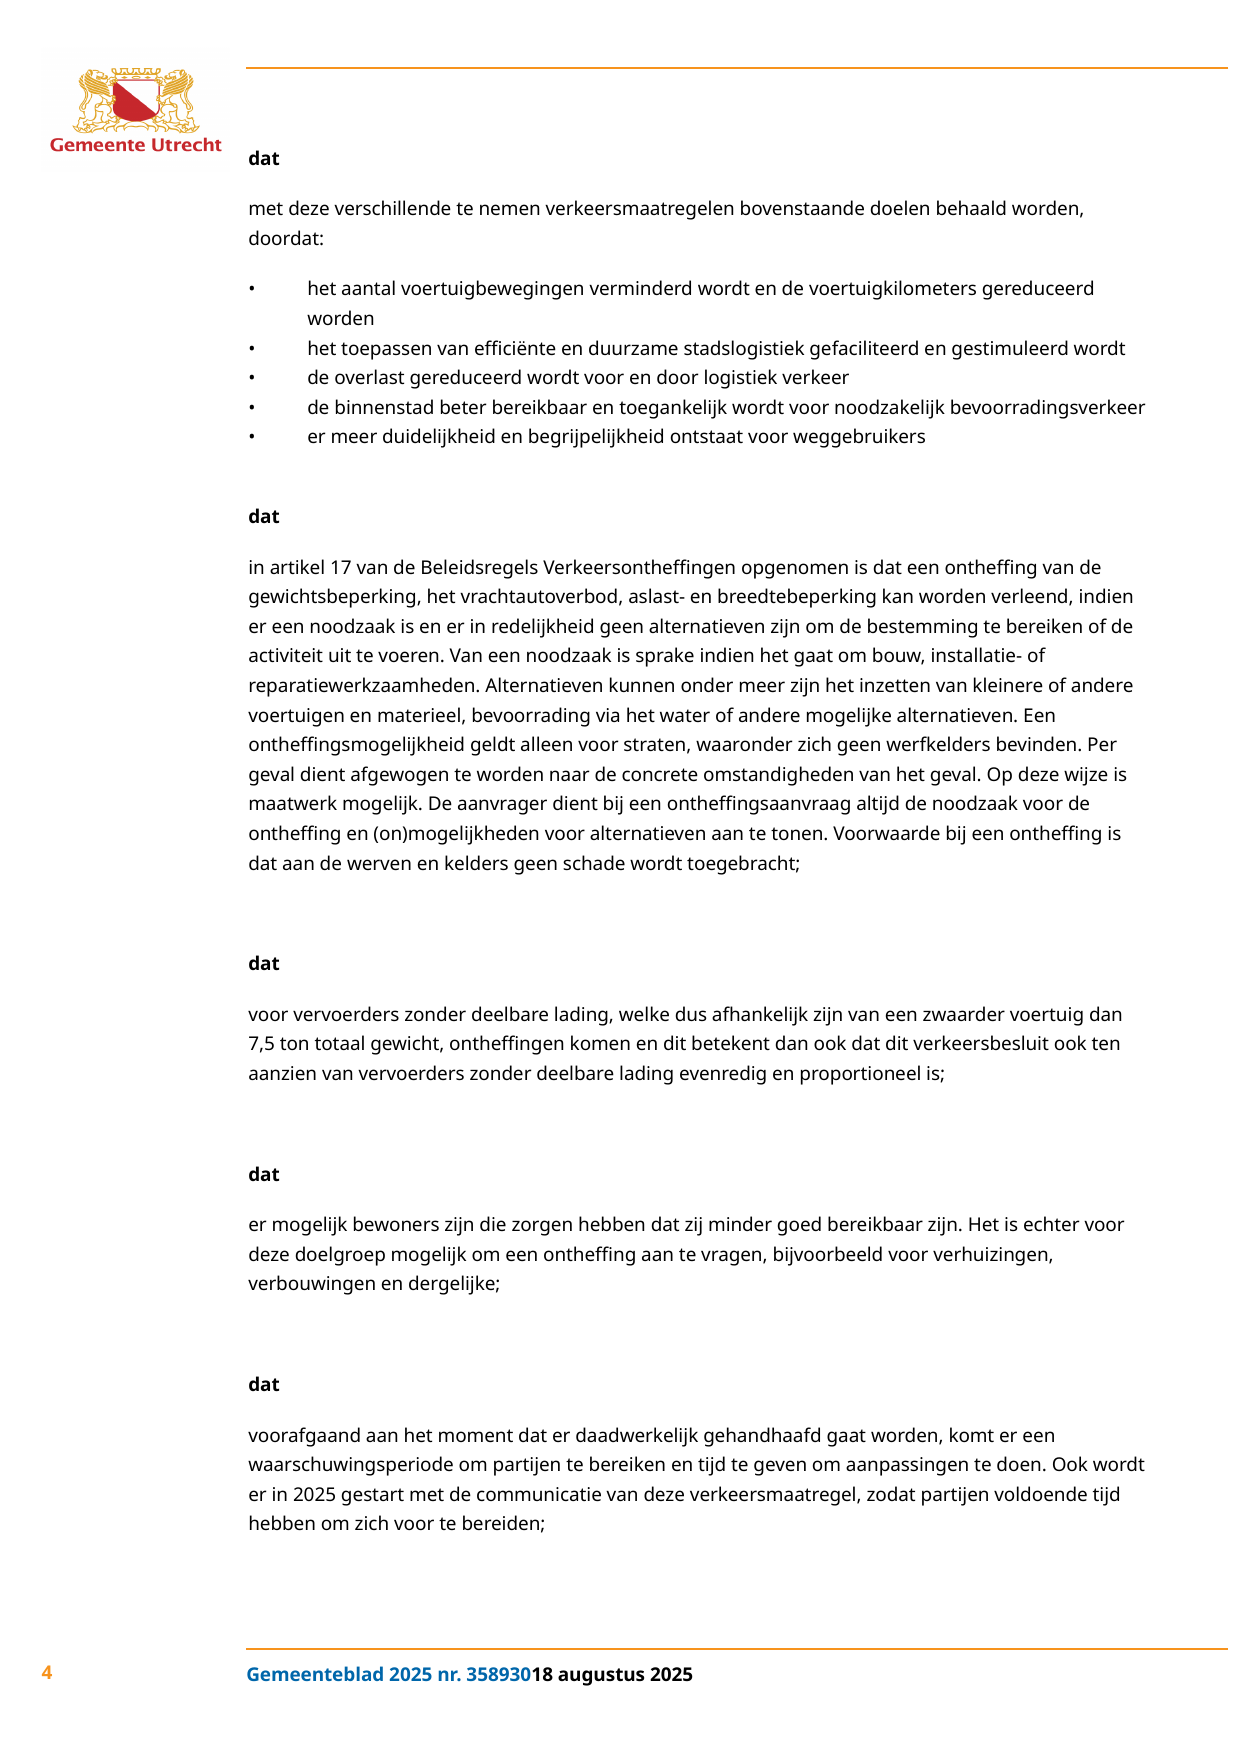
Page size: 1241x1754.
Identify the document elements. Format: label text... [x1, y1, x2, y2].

text voor vervoerders zonder deelbare lading, welke dus afhankelijk zijn van een zwaarder voertuig dan 7,5 ton totaal gewicht, ontheffingen komen en dit betekent dan ook dat dit verkeersbesluit ook ten aanzien van vervoerders zonder deelbare lading evenredig en proportioneel is; [248, 1001, 1152, 1086]
text dat [248, 503, 1152, 529]
picture [41, 47, 231, 172]
text dat [248, 1371, 1152, 1397]
text voorafgaand aan het moment dat er daadwerkelijk gehandhaafd gaat worden, komt er een waarschuwingsperiode om partijen te bereiken en tijd te geven om aanpassingen te doen. Ook wordt er in 2025 gestart met de communicatie van deze verkeersmaatregel, zodat partijen voldoende tijd hebben om zich voor te bereiden; [248, 1422, 1152, 1536]
list er meer duidelijkheid en begrijpelijkheid ontstaat voor weggebruikers [248, 423, 1152, 449]
text dat [248, 1161, 1152, 1187]
text met deze verschillende te nemen verkeersmaatregelen bovenstaande doelen behaald worden, doordat: [248, 196, 1152, 251]
text dat [248, 951, 1152, 976]
text dat [248, 145, 1152, 171]
list het toepassen van efficiënte en duurzame stadslogistiek gefaciliteerd en gestimuleerd wordt [248, 335, 1152, 361]
list de overlast gereduceerd wordt voor en door logistiek verkeer [248, 364, 1152, 390]
list het aantal voertuigbewegingen verminderd wordt en de voertuigkilometers gereduceerd worden [248, 276, 1152, 331]
text in artikel 17 van de Beleidsregels Verkeersontheffingen opgenomen is dat een ontheffing van de gewichtsbeperking, het vrachtautoverbod, aslast- en breedtebeperking kan worden verleend, indien er een noodzaak is en er in redelijkheid geen alternatieven zijn om de bestemming te bereiken of de activiteit uit te voeren. Van een noodzaak is sprake indien het gaat om bouw, installatie- of reparatiewerkzaamheden. Alternatieven kunnen onder meer zijn het inzetten van kleinere of andere voertuigen en materieel, bevoorrading via het water of andere mogelijke alternatieven. Een ontheffingsmogelijkheid geldt alleen voor straten, waaronder zich geen werfkelders bevinden. Per geval dient afgewogen te worden naar de concrete omstandigheden van het geval. Op deze wijze is maatwerk mogelijk. De aanvrager dient bij een ontheffingsaanvraag altijd de noodzaak voor de ontheffing en (on)mogelijkheden voor alternatieven aan te tonen. Voorwaarde bij een ontheffing is dat aan de werven en kelders geen schade wordt toegebracht; [248, 554, 1152, 876]
list de binnenstad beter bereikbaar en toegankelijk wordt voor noodzakelijk bevoorradingsverkeer [248, 394, 1152, 420]
text er mogelijk bewoners zijn die zorgen hebben dat zij minder goed bereikbaar zijn. Het is echter voor deze doelgroep mogelijk om een ontheffing aan te vragen, bijvoorbeeld voor verhuizingen, verbouwingen en dergelijke; [248, 1211, 1152, 1296]
